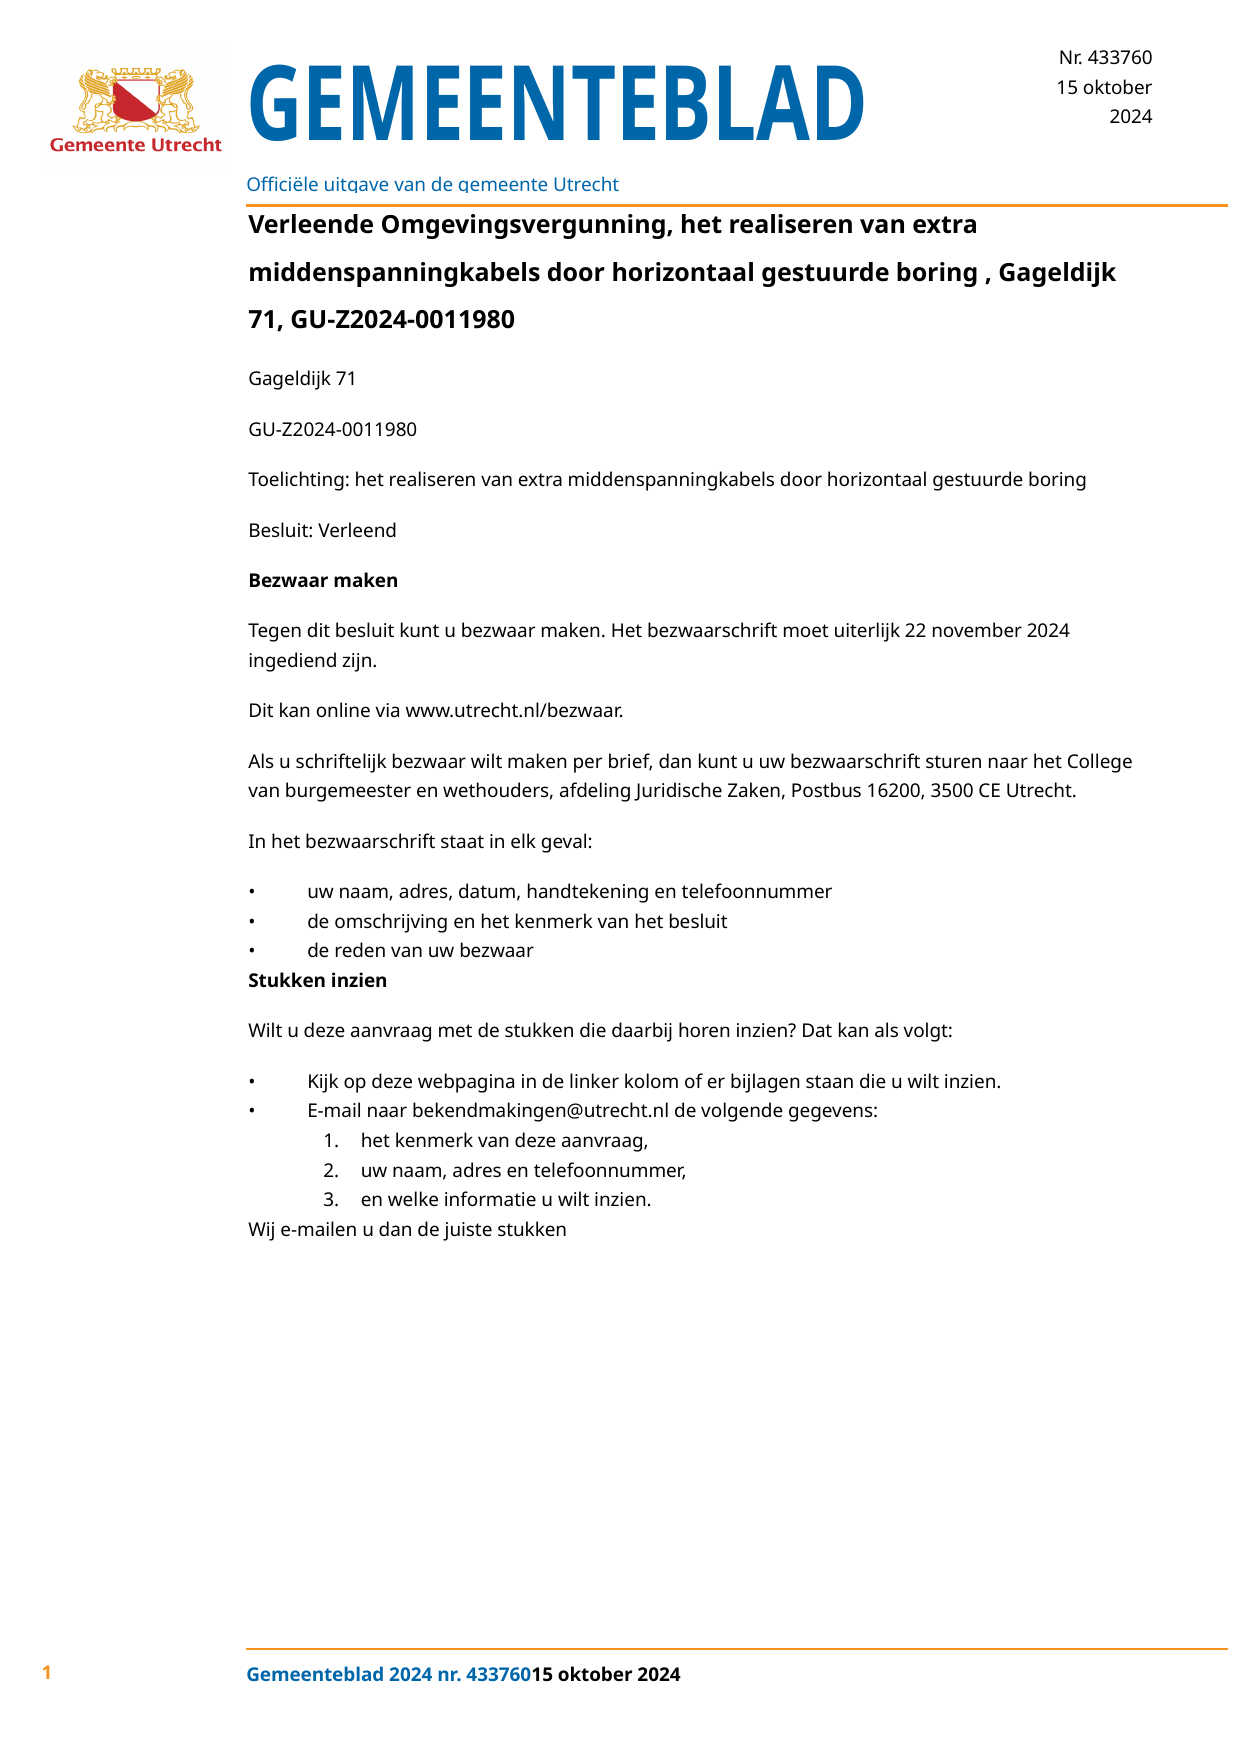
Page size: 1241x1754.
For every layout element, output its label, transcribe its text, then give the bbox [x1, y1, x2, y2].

list de omschrijving en het kenmerk van het besluit [248, 908, 1152, 934]
text In het bezwaarschrift staat in elk geval: [248, 828, 1152, 854]
text Toelichting: het realiseren van extra middenspanningkabels door horizontaal gestuurde boring [248, 466, 1152, 492]
list uw naam, adres, datum, handtekening en telefoonnummer [248, 878, 1152, 904]
text Bezwaar maken [248, 567, 1152, 593]
list Kijk op deze webpagina in de linker kolom of er bijlagen staan die u wilt inzien. [248, 1068, 1152, 1094]
list het kenmerk van deze aanvraag, [323, 1127, 1152, 1153]
text Gageldijk 71 [248, 366, 1152, 391]
text Als u schriftelijk bezwaar wilt maken per brief, dan kunt u uw bezwaarschrift sturen naar het College van burgemeester en wethouders, afdeling Juridische Zaken, Postbus 16200, 3500 CE Utrecht. [248, 748, 1152, 803]
text Dit kan online via www.utrecht.nl/bezwaar. [248, 698, 1152, 723]
list de reden van uw bezwaar [248, 938, 1152, 963]
text Tegen dit besluit kunt u bezwaar maken. Het bezwaarschrift moet uiterlijk 22 november 2024 ingediend zijn. [248, 618, 1152, 673]
text Stukken inzien [248, 967, 1152, 993]
text Verleende Omgevingsvergunning, het realiseren van extra middenspanningkabels door horizontaal gestuurde boring , Gageldijk 71, GU-Z2024-0011980 [248, 207, 1152, 336]
list uw naam, adres en telefoonnummer, [323, 1157, 1152, 1182]
picture [41, 47, 231, 172]
text GU-Z2024-0011980 [248, 416, 1152, 442]
list E-mail naar bekendmakingen@utrecht.nl de volgende gegevens: [248, 1098, 1152, 1123]
list en welke informatie u wilt inzien. [323, 1186, 1152, 1212]
text Wilt u deze aanvraag met de stukken die daarbij horen inzien? Dat kan als volgt: [248, 1018, 1152, 1043]
text Wij e-mailen u dan de juiste stukken [248, 1216, 1152, 1242]
text Besluit: Verleend [248, 517, 1152, 542]
